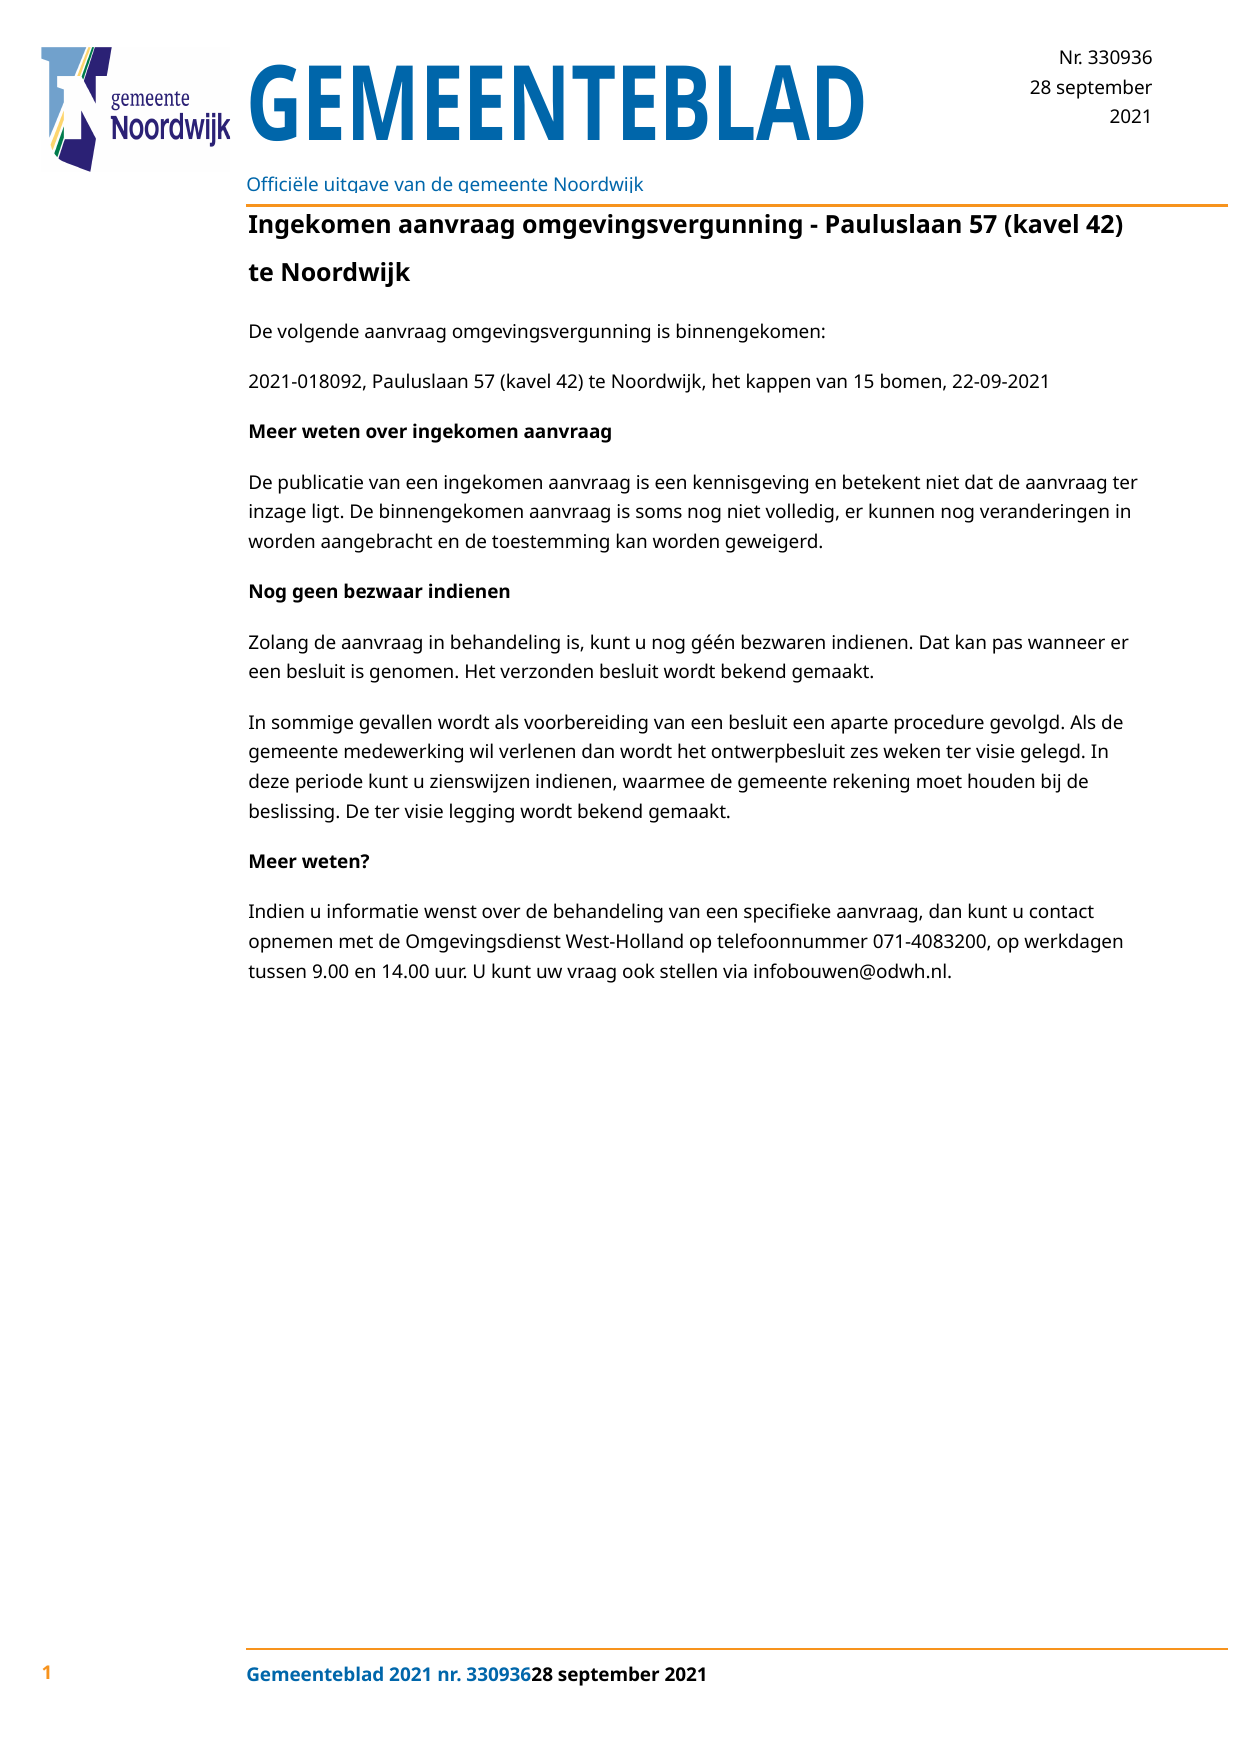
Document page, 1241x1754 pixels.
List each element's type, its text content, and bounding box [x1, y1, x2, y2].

text Meer weten? [248, 848, 1152, 874]
text Indien u informatie wenst over de behandeling van een specifieke aanvraag, dan kunt u contact opnemen met de Omgevingsdienst West-Holland op telefoonnummer 071-4083200, op werkdagen tussen 9.00 en 14.00 uur. U kunt uw vraag ook stellen via infobouwen@odwh.nl. [248, 899, 1152, 984]
text Zolang de aanvraag in behandeling is, kunt u nog géén bezwaren indienen. Dat kan pas wanneer er een besluit is genomen. Het verzonden besluit wordt bekend gemaakt. [248, 629, 1152, 684]
text In sommige gevallen wordt als voorbereiding van een besluit een aparte procedure gevolgd. Als de gemeente medewerking wil verlenen dan wordt het ontwerpbesluit zes weken ter visie gelegd. In deze periode kunt u zienswijzen indienen, waarmee de gemeente rekening moet houden bij de beslissing. De ter visie legging wordt bekend gemaakt. [248, 709, 1152, 824]
text 2021-018092, Pauluslaan 57 (kavel 42) te Noordwijk, het kappen van 15 bomen, 22-09-2021 [248, 368, 1152, 394]
text De publicatie van een ingekomen aanvraag is een kennisgeving en betekent niet dat de aanvraag ter inzage ligt. De binnengekomen aanvraag is soms nog niet volledig, er kunnen nog veranderingen in worden aangebracht en de toestemming kan worden geweigerd. [248, 469, 1152, 554]
picture [41, 47, 231, 172]
text Meer weten over ingekomen aanvraag [248, 419, 1152, 444]
text Nog geen bezwaar indienen [248, 579, 1152, 604]
text Ingekomen aanvraag omgevingsvergunning - Pauluslaan 57 (kavel 42) te Noordwijk [248, 207, 1152, 288]
text De volgende aanvraag omgevingsvergunning is binnengekomen: [248, 318, 1152, 344]
